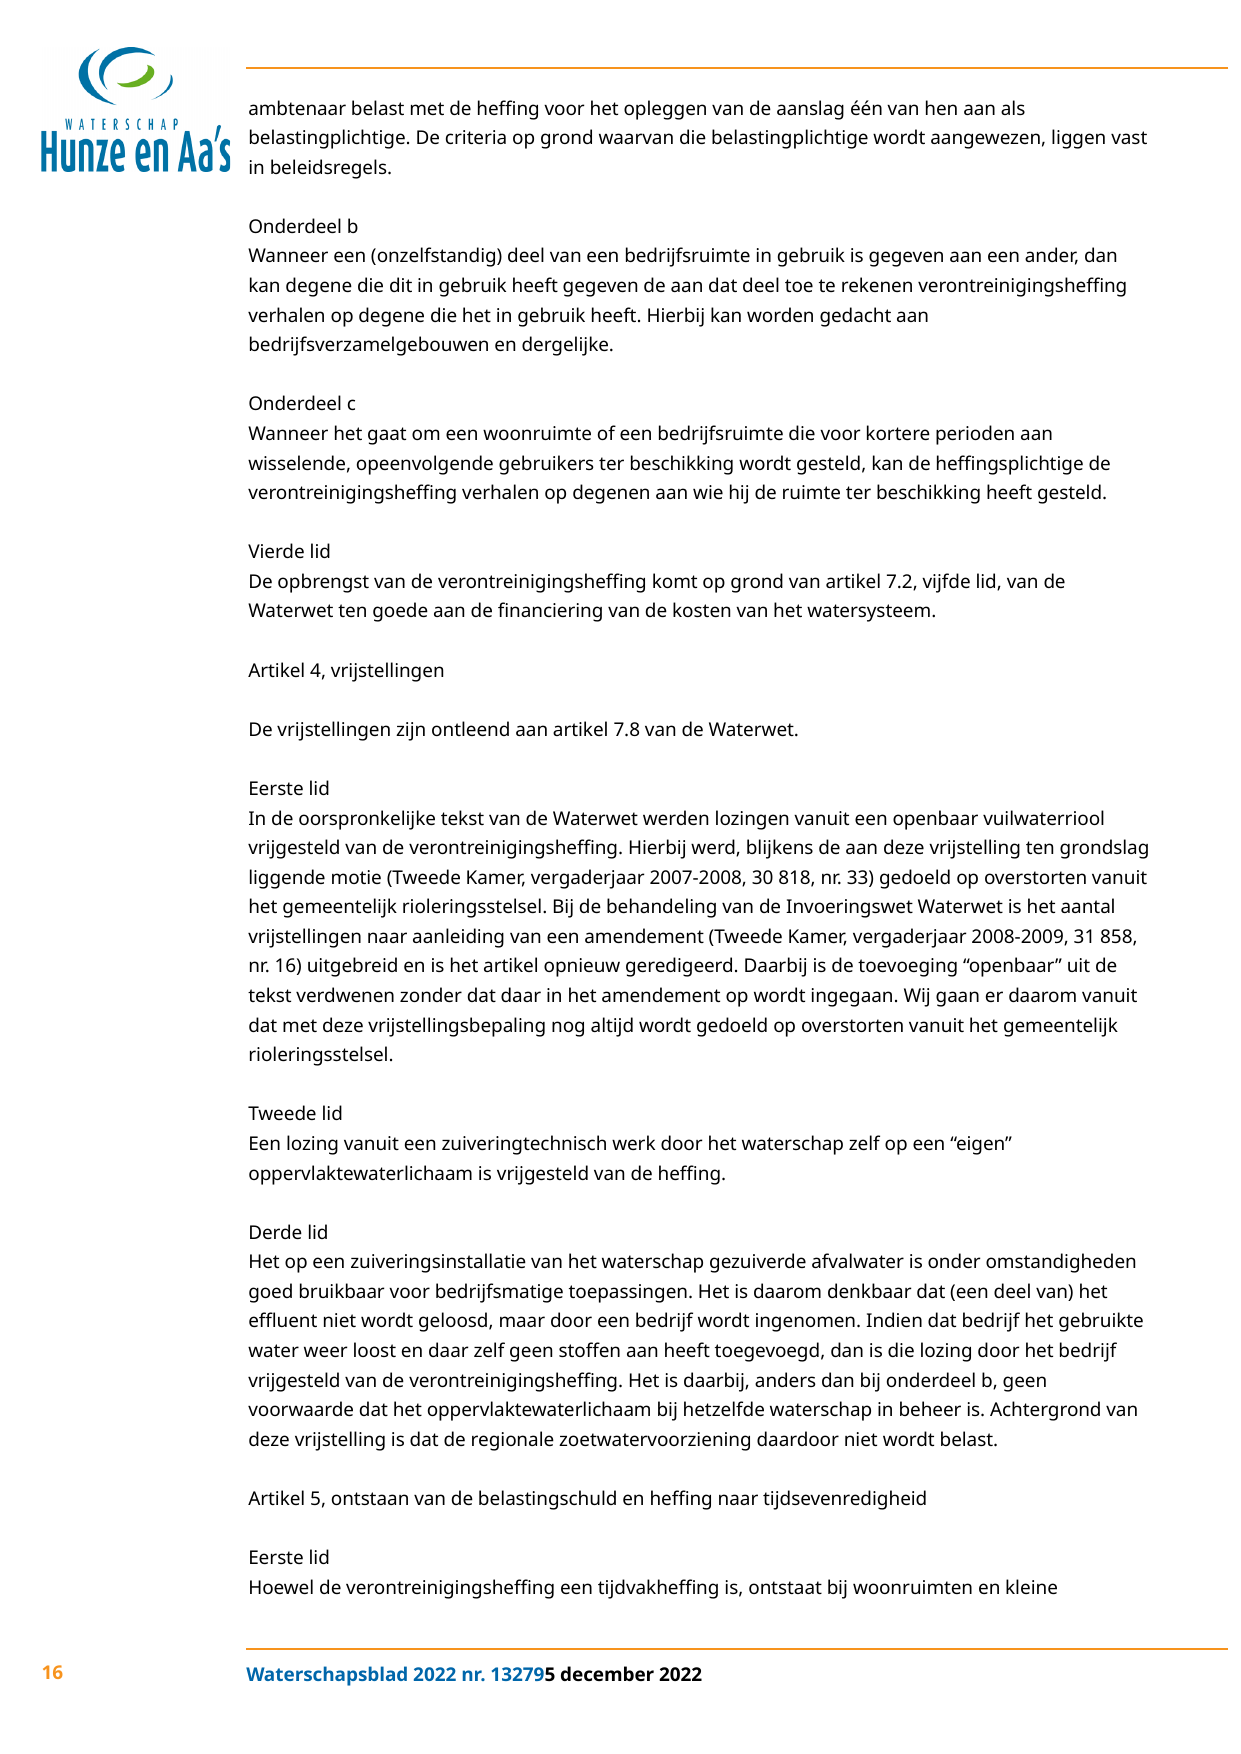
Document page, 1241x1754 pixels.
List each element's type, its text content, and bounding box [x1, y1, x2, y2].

text Derde lid [248, 1219, 1152, 1245]
text Onderdeel c [248, 391, 1152, 416]
text Onderdeel b [248, 213, 1152, 239]
picture [183, 163, 191, 172]
text Artikel 5, ontstaan van de belastingschuld en heffing naar tijdsevenredigheid [248, 1485, 1152, 1511]
text In de oorspronkelijke tekst van de Waterwet werden lozingen vanuit een openbaar vuilwaterriool vrijgesteld van de verontreinigingsheffing. Hierbij werd, blijkens de aan deze vrijstelling ten grondslag liggende motie (Tweede Kamer, vergaderjaar 2007-2008, 30 818, nr. 33) gedoeld op overstorten vanuit het gemeentelijk rioleringsstelsel. Bij de behandeling van de Invoeringswet Waterwet is het aantal vrijstellingen naar aanleiding van een amendement (Tweede Kamer, vergaderjaar 2008-2009, 31 858, nr. 16) uitgebreid en is het artikel opnieuw geredigeerd. Daarbij is de toevoeging “openbaar” uit de tekst verdwenen zonder dat daar in het amendement op wordt ingegaan. Wij gaan er daarom vanuit dat met deze vrijstellingsbepaling nog altijd wordt gedoeld op overstorten vanuit het gemeentelijk rioleringsstelsel. [248, 805, 1152, 1067]
text Vierde lid [248, 538, 1152, 564]
text ambtenaar belast met de heffing voor het opleggen van de aanslag één van hen aan als belastingplichtige. De criteria op grond waarvan die belastingplichtige wordt aangewezen, liggen vast in beleidsregels. [248, 95, 1152, 180]
text Het op een zuiveringsinstallatie van het waterschap gezuiverde afvalwater is onder omstandigheden goed bruikbaar voor bedrijfsmatige toepassingen. Het is daarom denkbaar dat (een deel van) het effluent niet wordt geloosd, maar door een bedrijf wordt ingenomen. Indien dat bedrijf het gebruikte water weer loost en daar zelf geen stoffen aan heeft toegevoegd, dan is die lozing door het bedrijf vrijgesteld van de verontreinigingsheffing. Het is daarbij, anders dan bij onderdeel b, geen voorwaarde dat het oppervlaktewaterlichaam bij hetzelfde waterschap in beheer is. Achtergrond van deze vrijstelling is dat de regionale zoetwatervoorziening daardoor niet wordt belast. [248, 1248, 1152, 1452]
text Wanneer het gaat om een woonruimte of een bedrijfsruimte die voor kortere perioden aan wisselende, opeenvolgende gebruikers ter beschikking wordt gesteld, kan de heffingsplichtige de verontreinigingsheffing verhalen op degenen aan wie hij de ruimte ter beschikking heeft gesteld. [248, 420, 1152, 505]
text Een lozing vanuit een zuiveringtechnisch werk door het waterschap zelf op een “eigen” oppervlaktewaterlichaam is vrijgesteld van de heffing. [248, 1130, 1152, 1186]
text Hoewel de verontreinigingsheffing een tijdvakheffing is, ontstaat bij woonruimten en kleine [248, 1574, 1152, 1600]
text De opbrengst van de verontreinigingsheffing komt op grond van artikel 7.2, vijfde lid, van de Waterwet ten goede aan de financiering van de kosten van het watersysteem. [248, 568, 1152, 623]
text De vrijstellingen zijn ontleend aan artikel 7.8 van de Waterwet. [248, 716, 1152, 742]
text Eerste lid [248, 1544, 1152, 1570]
text Wanneer een (onzelfstandig) deel van een bedrijfsruimte in gebruik is gegeven aan een ander, dan kan degene die dit in gebruik heeft gegeven de aan dat deel toe te rekenen verontreinigingsheffing verhalen op degene die het in gebruik heeft. Hierbij kan worden gedacht aan bedrijfsverzamelgebouwen en dergelijke. [248, 243, 1152, 357]
text Eerste lid [248, 775, 1152, 801]
picture [226, 145, 231, 156]
text Artikel 4, vrijstellingen [248, 657, 1152, 683]
text Tweede lid [248, 1101, 1152, 1126]
picture [47, 154, 51, 172]
picture [41, 47, 231, 172]
